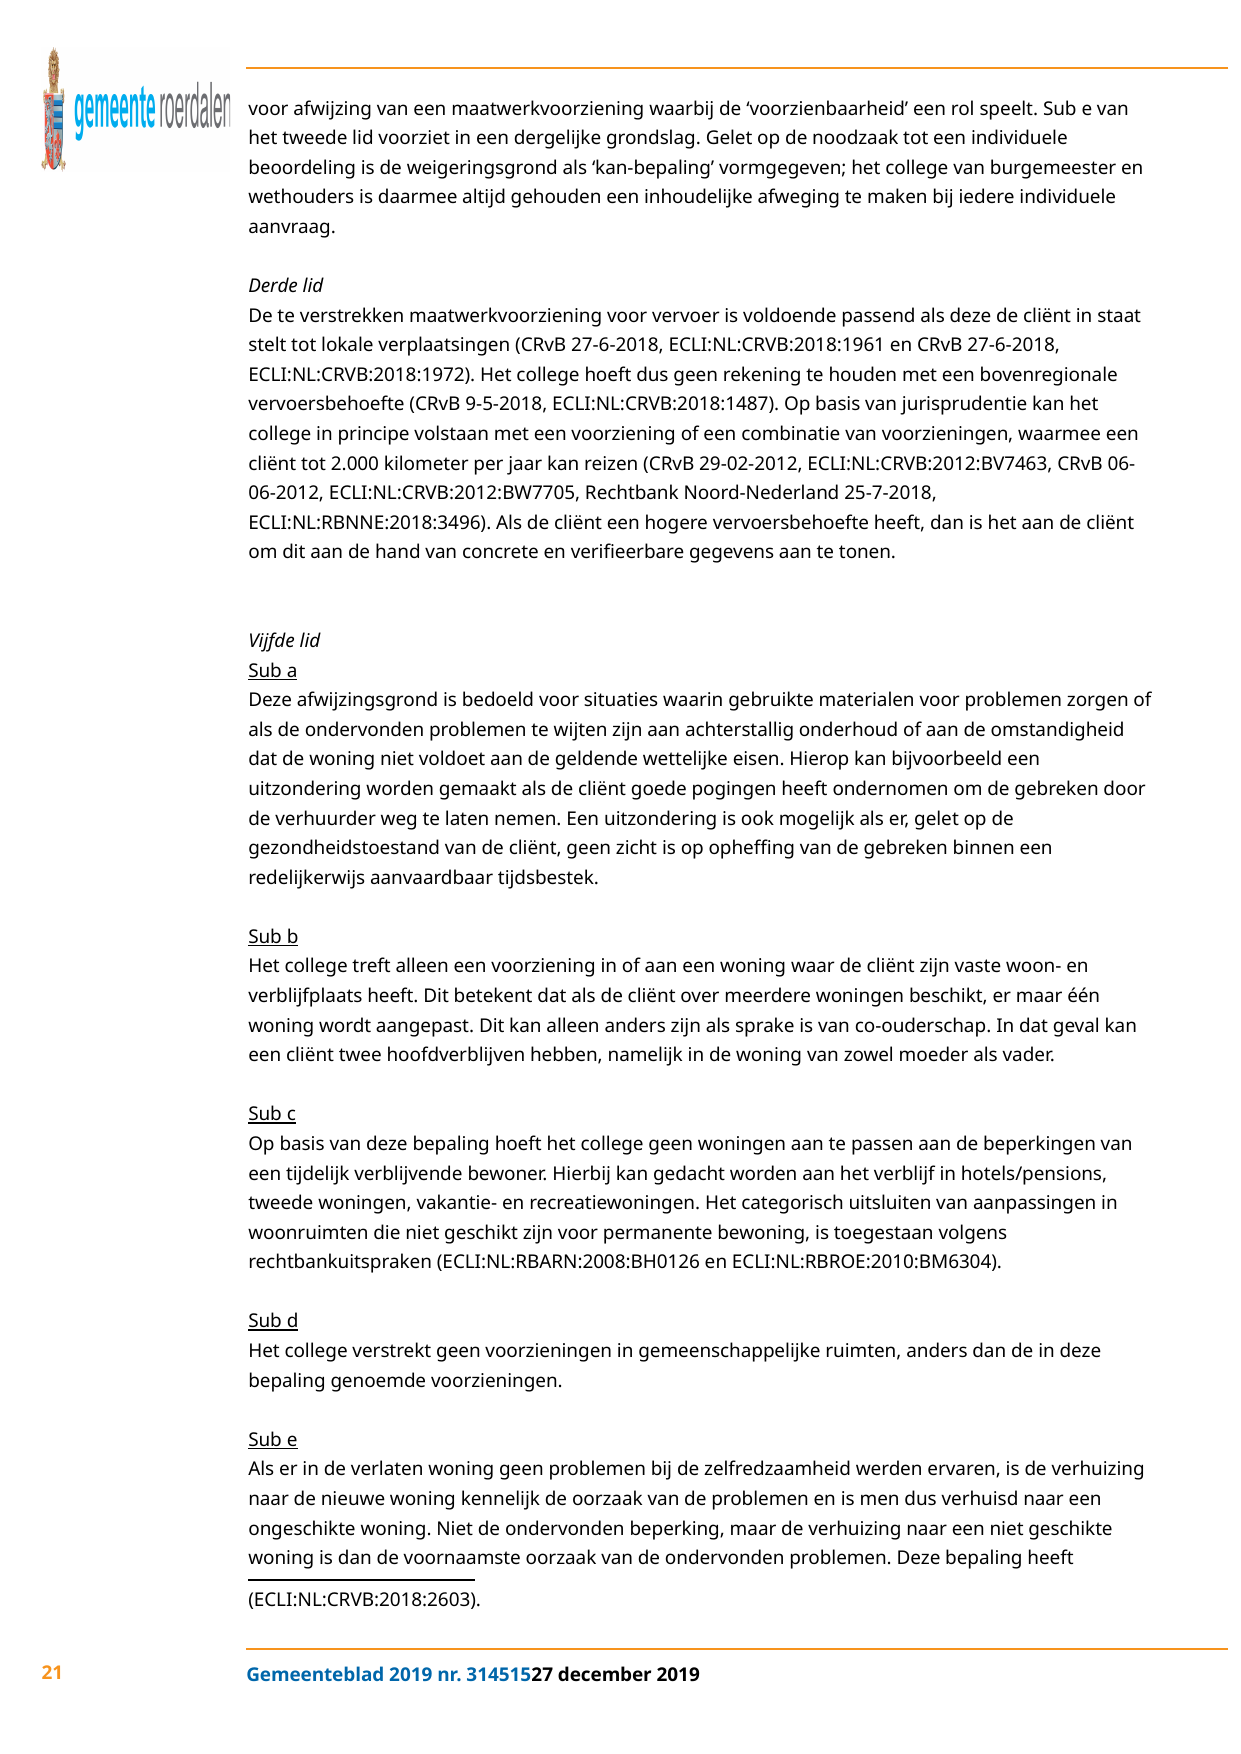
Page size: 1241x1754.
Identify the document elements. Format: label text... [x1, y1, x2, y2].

text Vijfde lid [248, 627, 1152, 653]
text Het college verstrekt geen voorzieningen in gemeenschappelijke ruimten, anders dan de in deze bepaling genoemde voorzieningen. [248, 1337, 1152, 1393]
text Sub a [248, 657, 1152, 683]
text Als er in de verlaten woning geen problemen bij de zelfredzaamheid werden ervaren, is de verhuizing naar de nieuwe woning kennelijk de oorzaak van de problemen en is men dus verhuisd naar een ongeschikte woning. Niet de ondervonden beperking, maar de verhuizing naar een niet geschikte woning is dan de voornaamste oorzaak van de ondervonden problemen. Deze bepaling heeft [248, 1456, 1152, 1570]
text (ECLI:NL:CRVB:2018:2603). [248, 1586, 1152, 1612]
text Deze afwijzingsgrond is bedoeld voor situaties waarin gebruikte materialen voor problemen zorgen of als de ondervonden problemen te wijten zijn aan achterstallig onderhoud of aan de omstandigheid dat de woning niet voldoet aan de geldende wettelijke eisen. Hierop kan bijvoorbeeld een uitzondering worden gemaakt als de cliënt goede pogingen heeft ondernomen om de gebreken door de verhuurder weg te laten nemen. Een uitzondering is ook mogelijk als er, gelet op de gezondheidstoestand van de cliënt, geen zicht is op opheffing van de gebreken binnen een redelijkerwijs aanvaardbaar tijdsbestek. [248, 686, 1152, 890]
text Sub b [248, 923, 1152, 949]
text Sub d [248, 1308, 1152, 1333]
picture [41, 47, 231, 172]
text voor afwijzing van een maatwerkvoorziening waarbij de ‘voorzienbaarheid’ een rol speelt. Sub e van het tweede lid voorziet in een dergelijke grondslag. Gelet op de noodzaak tot een individuele beoordeling is de weigeringsgrond als ‘kan-bepaling’ vormgegeven; het college van burgemeester en wethouders is daarmee altijd gehouden een inhoudelijke afweging te maken bij iedere individuele aanvraag. [248, 95, 1152, 239]
text De te verstrekken maatwerkvoorziening voor vervoer is voldoende passend als deze de cliënt in staat stelt tot lokale verplaatsingen (CRvB 27-6-2018, ECLI:NL:CRVB:2018:1961 en CRvB 27-6-2018, ECLI:NL:CRVB:2018:1972). Het college hoeft dus geen rekening te houden met een bovenregionale vervoersbehoefte (CRvB 9-5-2018, ECLI:NL:CRVB:2018:1487). Op basis van jurisprudentie kan het college in principe volstaan met een voorziening of een combinatie van voorzieningen, waarmee een cliënt tot 2.000 kilometer per jaar kan reizen (CRvB 29-02-2012, ECLI:NL:CRVB:2012:BV7463, CRvB 06-06-2012, ECLI:NL:CRVB:2012:BW7705, Rechtbank Noord-Nederland 25-7-2018, ECLI:NL:RBNNE:2018:3496). Als de cliënt een hogere vervoersbehoefte heeft, dan is het aan de cliënt om dit aan de hand van concrete en verifieerbare gegevens aan te tonen. [248, 302, 1152, 564]
text Het college treft alleen een voorziening in of aan een woning waar de cliënt zijn vaste woon- en verblijfplaats heeft. Dit betekent dat als de cliënt over meerdere woningen beschikt, er maar één woning wordt aangepast. Dit kan alleen anders zijn als sprake is van co-ouderschap. In dat geval kan een cliënt twee hoofdverblijven hebben, namelijk in de woning van zowel moeder als vader. [248, 953, 1152, 1067]
text Sub c [248, 1101, 1152, 1126]
text Sub e [248, 1426, 1152, 1452]
text Derde lid [248, 272, 1152, 298]
text Op basis van deze bepaling hoeft het college geen woningen aan te passen aan de beperkingen van een tijdelijk verblijvende bewoner. Hierbij kan gedacht worden aan het verblijf in hotels/pensions, tweede woningen, vakantie‐ en recreatiewoningen. Het categorisch uitsluiten van aanpassingen in woonruimten die niet geschikt zijn voor permanente bewoning, is toegestaan volgens rechtbankuitspraken (ECLI:NL:RBARN:2008:BH0126 en ECLI:NL:RBROE:2010:BM6304). [248, 1130, 1152, 1274]
